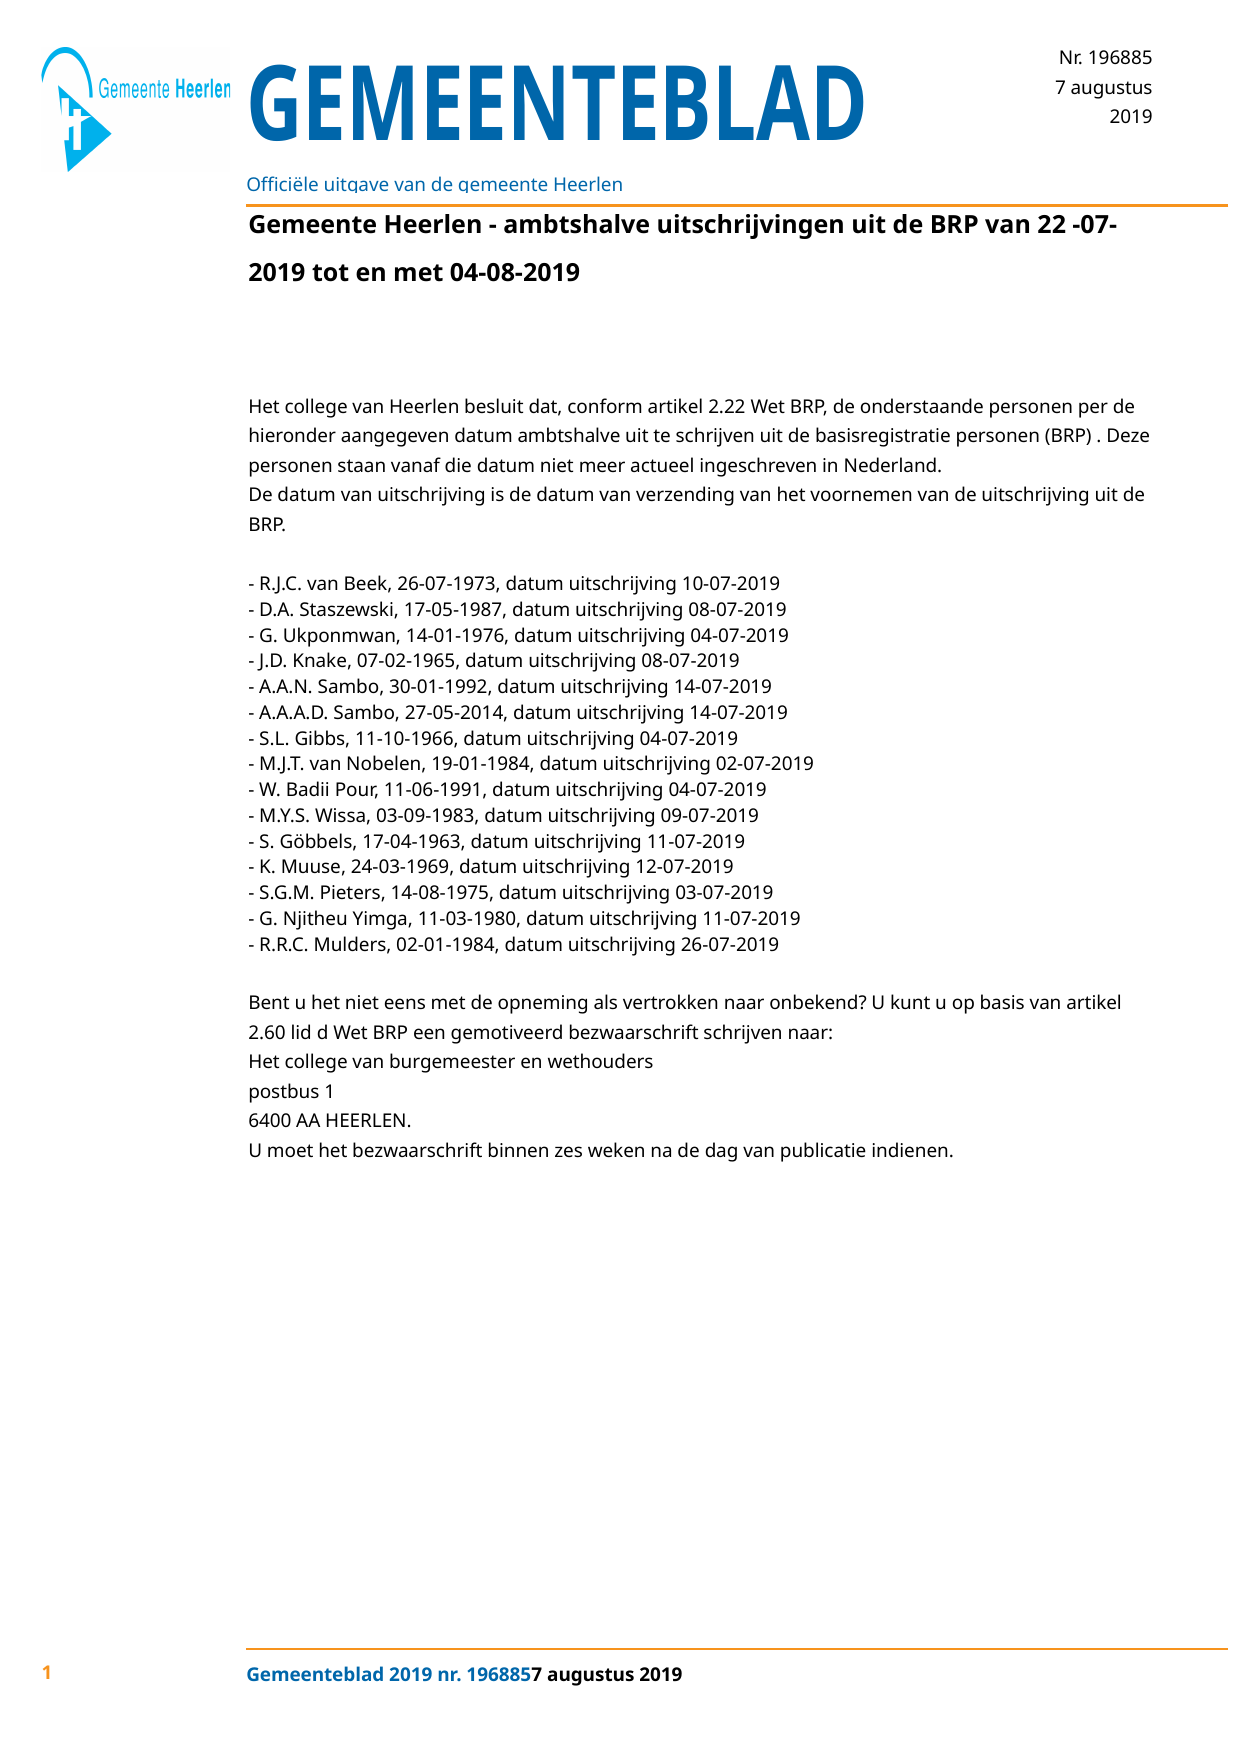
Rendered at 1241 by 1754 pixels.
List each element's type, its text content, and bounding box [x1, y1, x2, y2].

table_cell - K. Muuse, 24-03-1969, datum uitschrijving 12-07-2019 [248, 854, 1152, 879]
table_cell - J.D. Knake, 07-02-1965, datum uitschrijving 08-07-2019 [248, 648, 1152, 673]
text 6400 AA HEERLEN. [248, 1108, 1152, 1133]
text Bent u het niet eens met de opneming als vertrokken naar onbekend? U kunt u op basis van artikel 2.60 lid d Wet BRP een gemotiveerd bezwaarschrift schrijven naar: [248, 989, 1152, 1044]
text De datum van uitschrijving is de datum van verzending van het voornemen van de uitschrijving uit de BRP. [248, 482, 1152, 537]
table_cell - S.G.M. Pieters, 14-08-1975, datum uitschrijving 03-07-2019 [248, 879, 1152, 905]
table_cell - W. Badii Pour, 11-06-1991, datum uitschrijving 04-07-2019 [248, 776, 1152, 802]
table_cell - R.R.C. Mulders, 02-01-1984, datum uitschrijving 26-07-2019 [248, 931, 1152, 956]
table_cell - D.A. Staszewski, 17-05-1987, datum uitschrijving 08-07-2019 [248, 596, 1152, 622]
table_cell - A.A.A.D. Sambo, 27-05-2014, datum uitschrijving 14-07-2019 [248, 699, 1152, 725]
text Het college van burgemeester en wethouders [248, 1048, 1152, 1074]
text Het college van Heerlen besluit dat, conform artikel 2.22 Wet BRP, de onderstaande personen per de hieronder aangegeven datum ambtshalve uit te schrijven uit de basisregistratie personen (BRP) . Deze personen staan vanaf die datum niet meer actueel ingeschreven in Nederland. [248, 393, 1152, 478]
table_header - R.J.C. van Beek, 26-07-1973, datum uitschrijving 10-07-2019 [248, 571, 1152, 596]
text postbus 1 [248, 1078, 1152, 1104]
picture [41, 47, 58, 70]
table_cell - S. Göbbels, 17-04-1963, datum uitschrijving 11-07-2019 [248, 828, 1152, 853]
table_cell - A.A.N. Sambo, 30-01-1992, datum uitschrijving 14-07-2019 [248, 674, 1152, 699]
table_cell - M.J.T. van Nobelen, 19-01-1984, datum uitschrijving 02-07-2019 [248, 751, 1152, 776]
table_cell - S.L. Gibbs, 11-10-1966, datum uitschrijving 04-07-2019 [248, 725, 1152, 751]
text U moet het bezwaarschrift binnen zes weken na de dag van publicatie indienen. [248, 1137, 1152, 1163]
text Gemeente Heerlen - ambtshalve uitschrijvingen uit de BRP van 22 -07-2019 tot en met 04-08-2019 [248, 207, 1152, 288]
picture [41, 47, 231, 172]
table_cell - G. Ukponmwan, 14-01-1976, datum uitschrijving 04-07-2019 [248, 622, 1152, 648]
table_cell - G. Njitheu Yimga, 11-03-1980, datum uitschrijving 11-07-2019 [248, 905, 1152, 931]
table_cell - M.Y.S. Wissa, 03-09-1983, datum uitschrijving 09-07-2019 [248, 802, 1152, 828]
